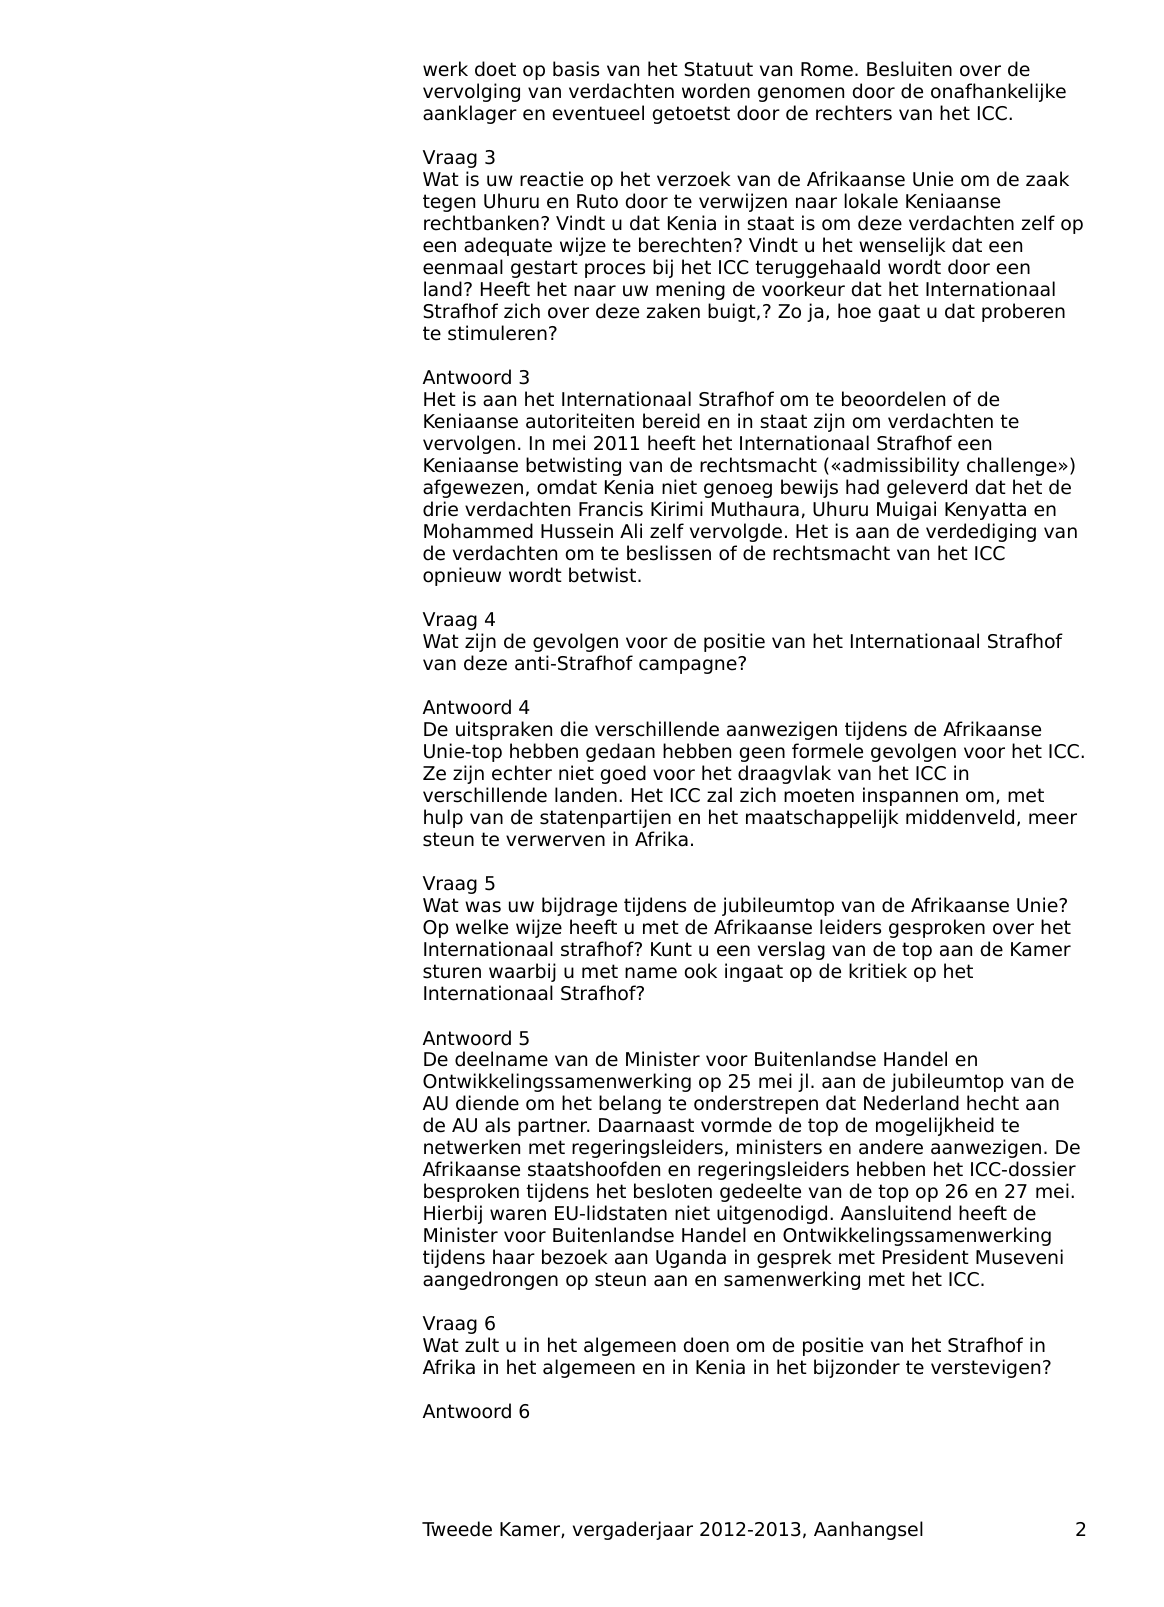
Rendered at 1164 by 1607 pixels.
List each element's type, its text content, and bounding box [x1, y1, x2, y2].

text Wat was uw bijdrage tijdens de jubileumtop van de Afrikaanse Unie? Op welke wijze heeft u met de Afrikaanse leiders gesproken over het Internationaal strafhof? Kunt u een verslag van de top aan de Kamer sturen waarbij u met name ook ingaat op de kritiek op het Internationaal Strafhof? [422, 895, 1087, 1005]
text Wat zult u in het algemeen doen om de positie van het Strafhof in Afrika in het algemeen en in Kenia in het bijzonder te verstevigen? [422, 1335, 1087, 1379]
text Vraag 6 [422, 1313, 1087, 1335]
text Het is aan het Internationaal Strafhof om te beoordelen of de Keniaanse autoriteiten bereid en in staat zijn om verdachten te vervolgen. In mei 2011 heeft het Internationaal Strafhof een Keniaanse betwisting van de rechtsmacht («admissibility challenge») afgewezen, omdat Kenia niet genoeg bewijs had geleverd dat het de drie verdachten Francis Kirimi Muthaura, Uhuru Muigai Kenyatta en Mohammed Hussein Ali zelf vervolgde. Het is aan de verdediging van de verdachten om te beslissen of de rechtsmacht van het ICC opnieuw wordt betwist. [422, 389, 1087, 587]
text Wat zijn de gevolgen voor de positie van het Internationaal Strafhof van deze anti-Strafhof campagne? [422, 631, 1087, 675]
text De deelname van de Minister voor Buitenlandse Handel en Ontwikkelingssamenwerking op 25 mei jl. aan de jubileumtop van de AU diende om het belang te onderstrepen dat Nederland hecht aan de AU als partner. Daarnaast vormde de top de mogelijkheid te netwerken met regeringsleiders, ministers en andere aanwezigen. De Afrikaanse staatshoofden en regeringsleiders hebben het ICC-dossier besproken tijdens het besloten gedeelte van de top op 26 en 27 mei. Hierbij waren EU-lidstaten niet uitgenodigd. Aansluitend heeft de Minister voor Buitenlandse Handel en Ontwikkelingssamenwerking tijdens haar bezoek aan Uganda in gesprek met President Museveni aangedrongen op steun aan en samenwerking met het ICC. [422, 1049, 1087, 1291]
text Vraag 5 [422, 873, 1087, 895]
text werk doet op basis van het Statuut van Rome. Besluiten over de vervolging van verdachten worden genomen door de onafhankelijke aanklager en eventueel getoetst door de rechters van het ICC. [422, 59, 1087, 125]
text Antwoord 6 [422, 1401, 1087, 1423]
text Antwoord 3 [422, 367, 1087, 389]
text Wat is uw reactie op het verzoek van de Afrikaanse Unie om de zaak tegen Uhuru en Ruto door te verwijzen naar lokale Keniaanse rechtbanken? Vindt u dat Kenia in staat is om deze verdachten zelf op een adequate wijze te berechten? Vindt u het wenselijk dat een eenmaal gestart proces bij het ICC teruggehaald wordt door een land? Heeft het naar uw mening de voorkeur dat het Internationaal Strafhof zich over deze zaken buigt,? Zo ja, hoe gaat u dat proberen te stimuleren? [422, 169, 1087, 345]
text Vraag 3 [422, 147, 1087, 169]
text Antwoord 5 [422, 1027, 1087, 1049]
text Antwoord 4 [422, 697, 1087, 719]
text De uitspraken die verschillende aanwezigen tijdens de Afrikaanse Unie-top hebben gedaan hebben geen formele gevolgen voor het ICC. Ze zijn echter niet goed voor het draagvlak van het ICC in verschillende landen. Het ICC zal zich moeten inspannen om, met hulp van de statenpartijen en het maatschappelijk middenveld, meer steun te verwerven in Afrika. [422, 719, 1087, 851]
text Vraag 4 [422, 609, 1087, 631]
